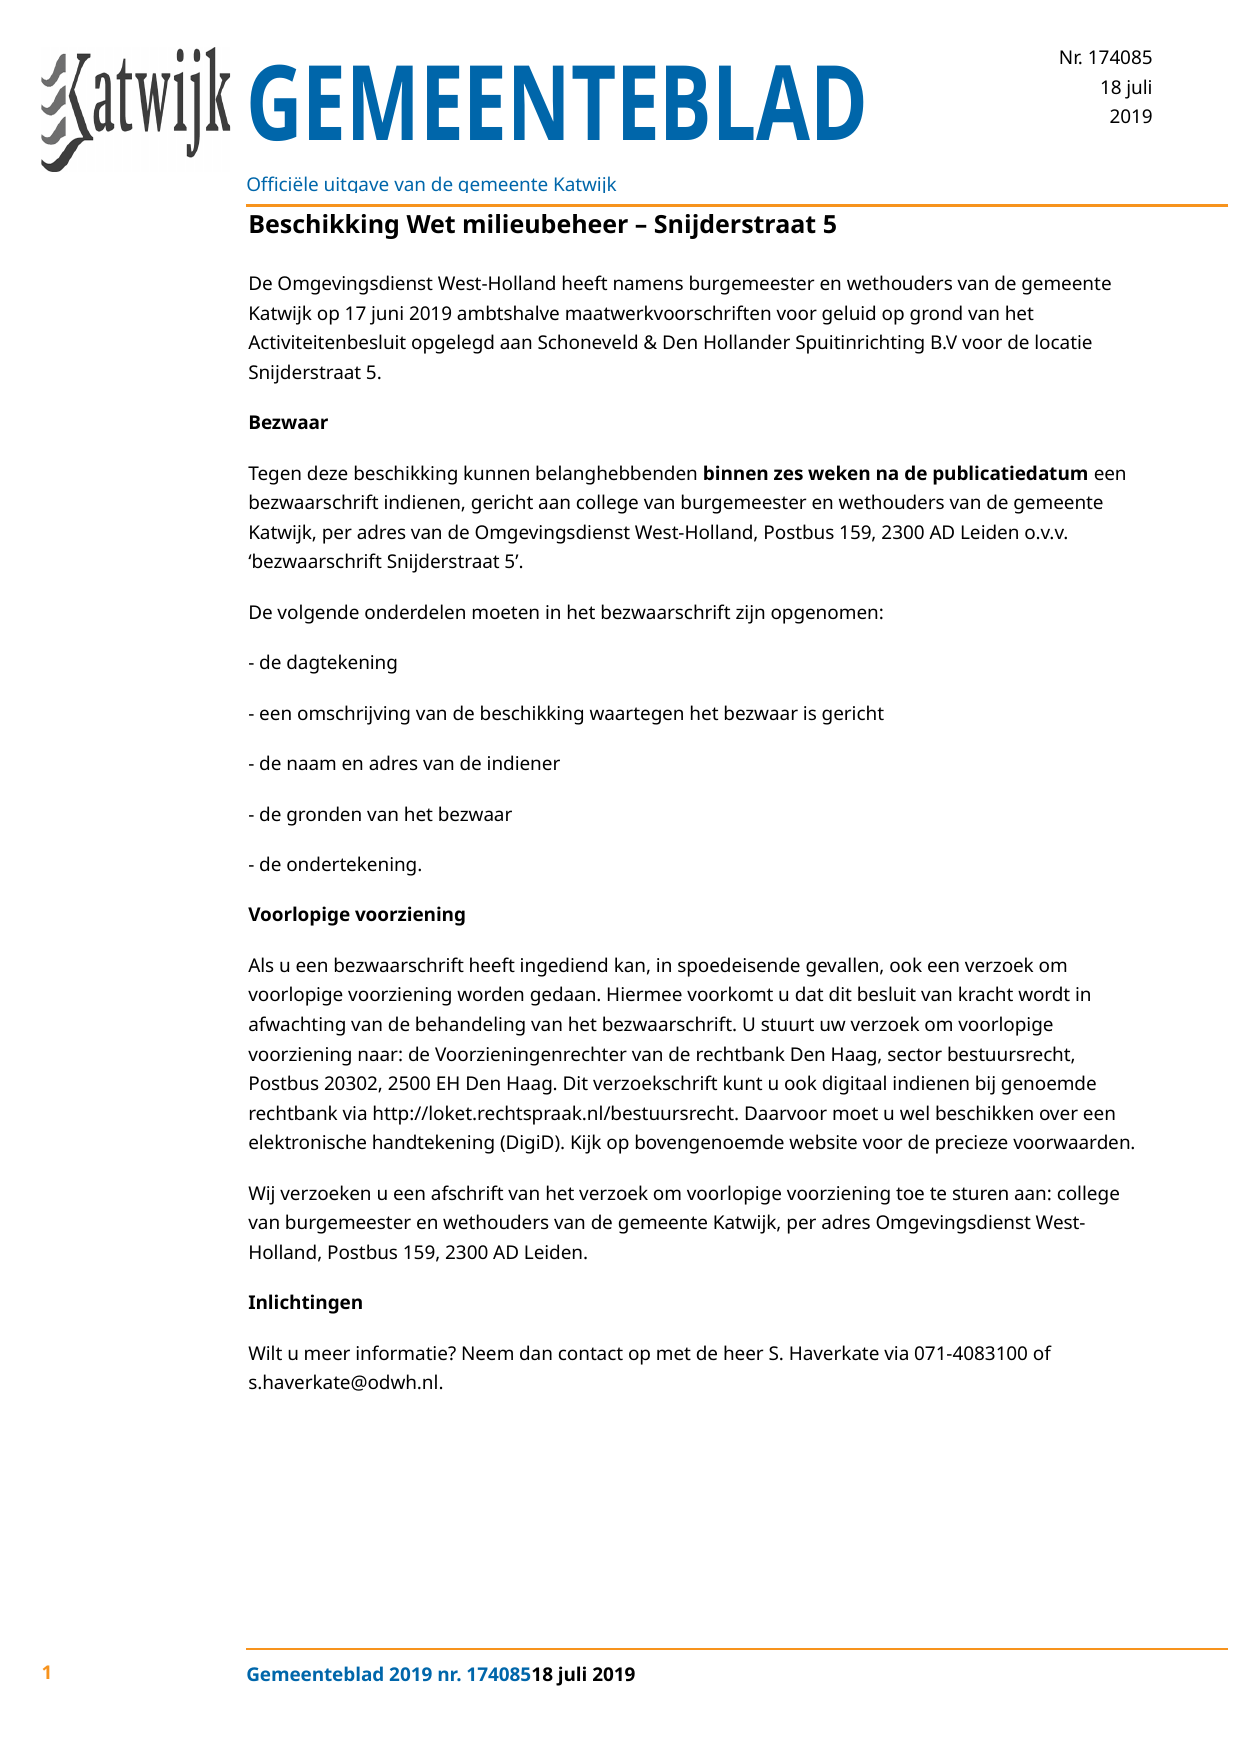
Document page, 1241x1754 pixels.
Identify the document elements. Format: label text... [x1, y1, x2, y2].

text - de gronden van het bezwaar [248, 801, 1152, 826]
text De Omgevingsdienst West-Holland heeft namens burgemeester en wethouders van de gemeente Katwijk op 17 juni 2019 ambtshalve maatwerkvoorschriften voor geluid op grond van het Activiteitenbesluit opgelegd aan Schoneveld & Den Hollander Spuitinrichting B.V voor de locatie Snijderstraat 5. [248, 270, 1152, 385]
text De volgende onderdelen moeten in het bezwaarschrift zijn opgenomen: [248, 599, 1152, 625]
text - de dagtekening [248, 649, 1152, 675]
text Wilt u meer informatie? Neem dan contact op met de heer S. Haverkate via 071-4083100 of s.haverkate@odwh.nl. [248, 1340, 1152, 1395]
text Wij verzoeken u een afschrift van het verzoek om voorlopige voorziening toe te sturen aan: college van burgemeester en wethouders van de gemeente Katwijk, per adres Omgevingsdienst West-Holland, Postbus 159, 2300 AD Leiden. [248, 1180, 1152, 1265]
picture [41, 47, 231, 172]
text Tegen deze beschikking kunnen belanghebbenden binnen zes weken na de publicatiedatum een bezwaarschrift indienen, gericht aan college van burgemeester en wethouders van de gemeente Katwijk, per adres van de Omgevingsdienst West-Holland, Postbus 159, 2300 AD Leiden o.v.v. ‘bezwaarschrift Snijderstraat 5’. [248, 460, 1152, 574]
text Beschikking Wet milieubeheer – Snijderstraat 5 [248, 207, 1152, 241]
text Als u een bezwaarschrift heeft ingediend kan, in spoedeisende gevallen, ook een verzoek om voorlopige voorziening worden gedaan. Hiermee voorkomt u dat dit besluit van kracht wordt in afwachting van de behandeling van het bezwaarschrift. U stuurt uw verzoek om voorlopige voorziening naar: de Voorzieningenrechter van de rechtbank Den Haag, sector bestuursrecht, Postbus 20302, 2500 EH Den Haag. Dit verzoekschrift kunt u ook digitaal indienen bij genoemde rechtbank via http://loket.rechtspraak.nl/bestuursrecht. Daarvoor moet u wel beschikken over een elektronische handtekening (DigiD). Kijk op bovengenoemde website voor de precieze voorwaarden. [248, 952, 1152, 1155]
text Bezwaar [248, 409, 1152, 435]
text - de naam en adres van de indiener [248, 750, 1152, 776]
text - een omschrijving van de beschikking waartegen het bezwaar is gericht [248, 700, 1152, 726]
text - de ondertekening. [248, 851, 1152, 877]
text Inlichtingen [248, 1289, 1152, 1315]
text Voorlopige voorziening [248, 902, 1152, 927]
